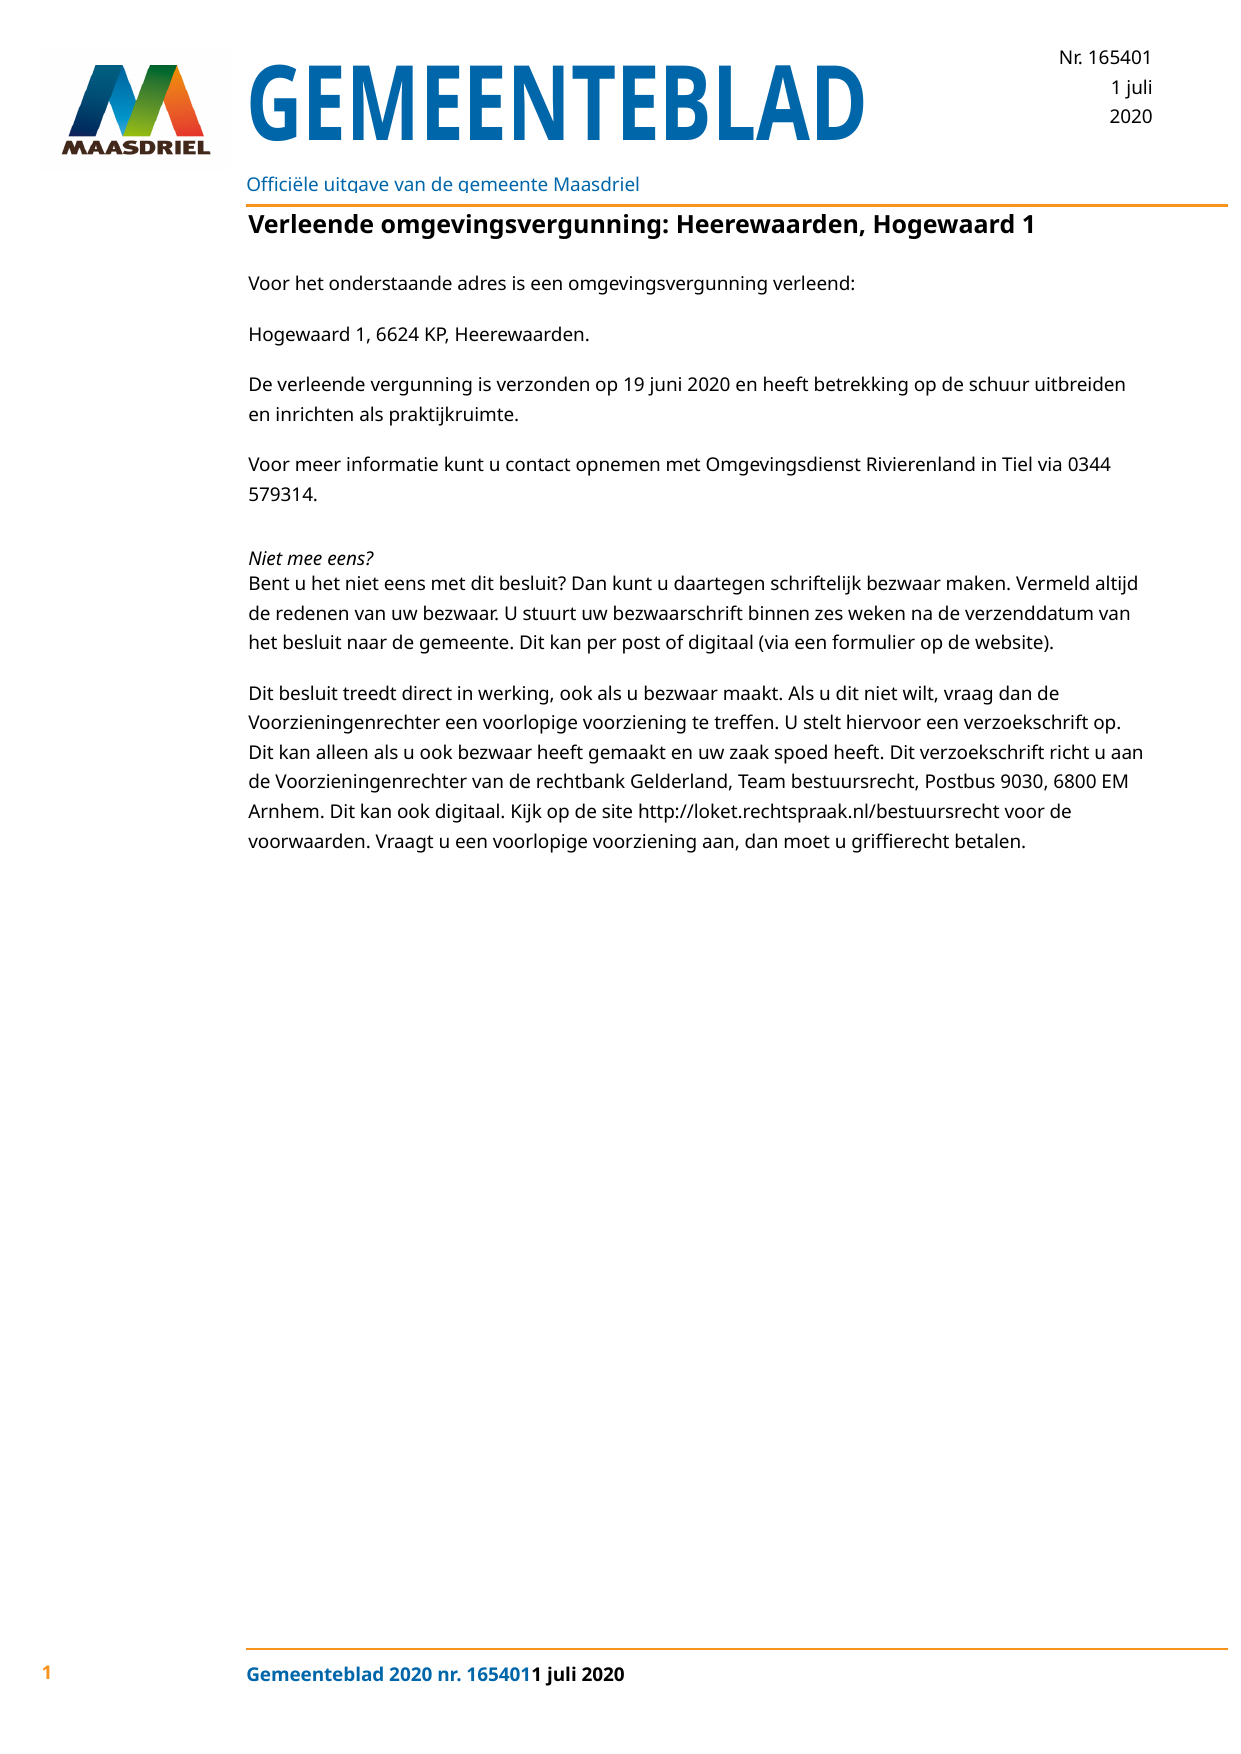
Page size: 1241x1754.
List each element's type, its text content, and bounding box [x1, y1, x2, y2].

text Verleende omgevingsvergunning: Heerewaarden, Hogewaard 1 [248, 207, 1152, 241]
text Bent u het niet eens met dit besluit? Dan kunt u daartegen schriftelijk bezwaar maken. Vermeld altijd de redenen van uw bezwaar. U stuurt uw bezwaarschrift binnen zes weken na de verzenddatum van het besluit naar de gemeente. Dit kan per post of digitaal (via een formulier op de website). [248, 570, 1152, 655]
text Voor het onderstaande adres is een omgevingsvergunning verleend: [248, 270, 1152, 296]
picture [41, 47, 231, 172]
text Dit besluit treedt direct in werking, ook als u bezwaar maakt. Als u dit niet wilt, vraag dan de Voorzieningenrechter een voorlopige voorziening te treffen. U stelt hiervoor een verzoekschrift op. Dit kan alleen als u ook bezwaar heeft gemaakt en uw zaak spoed heeft. Dit verzoekschrift richt u aan de Voorzieningenrechter van de rechtbank Gelderland, Team bestuursrecht, Postbus 9030, 6800 EM Arnhem. Dit kan ook digitaal. Kijk op de site http://loket.rechtspraak.nl/bestuursrecht voor de voorwaarden. Vraagt u een voorlopige voorziening aan, dan moet u griffierecht betalen. [248, 680, 1152, 854]
text Niet mee eens? [248, 545, 1152, 570]
text De verleende vergunning is verzonden op 19 juni 2020 en heeft betrekking op de schuur uitbreiden en inrichten als praktijkruimte. [248, 371, 1152, 426]
text Hogewaard 1, 6624 KP, Heerewaarden. [248, 321, 1152, 346]
text Voor meer informatie kunt u contact opnemen met Omgevingsdienst Rivierenland in Tiel via 0344 579314. [248, 451, 1152, 506]
